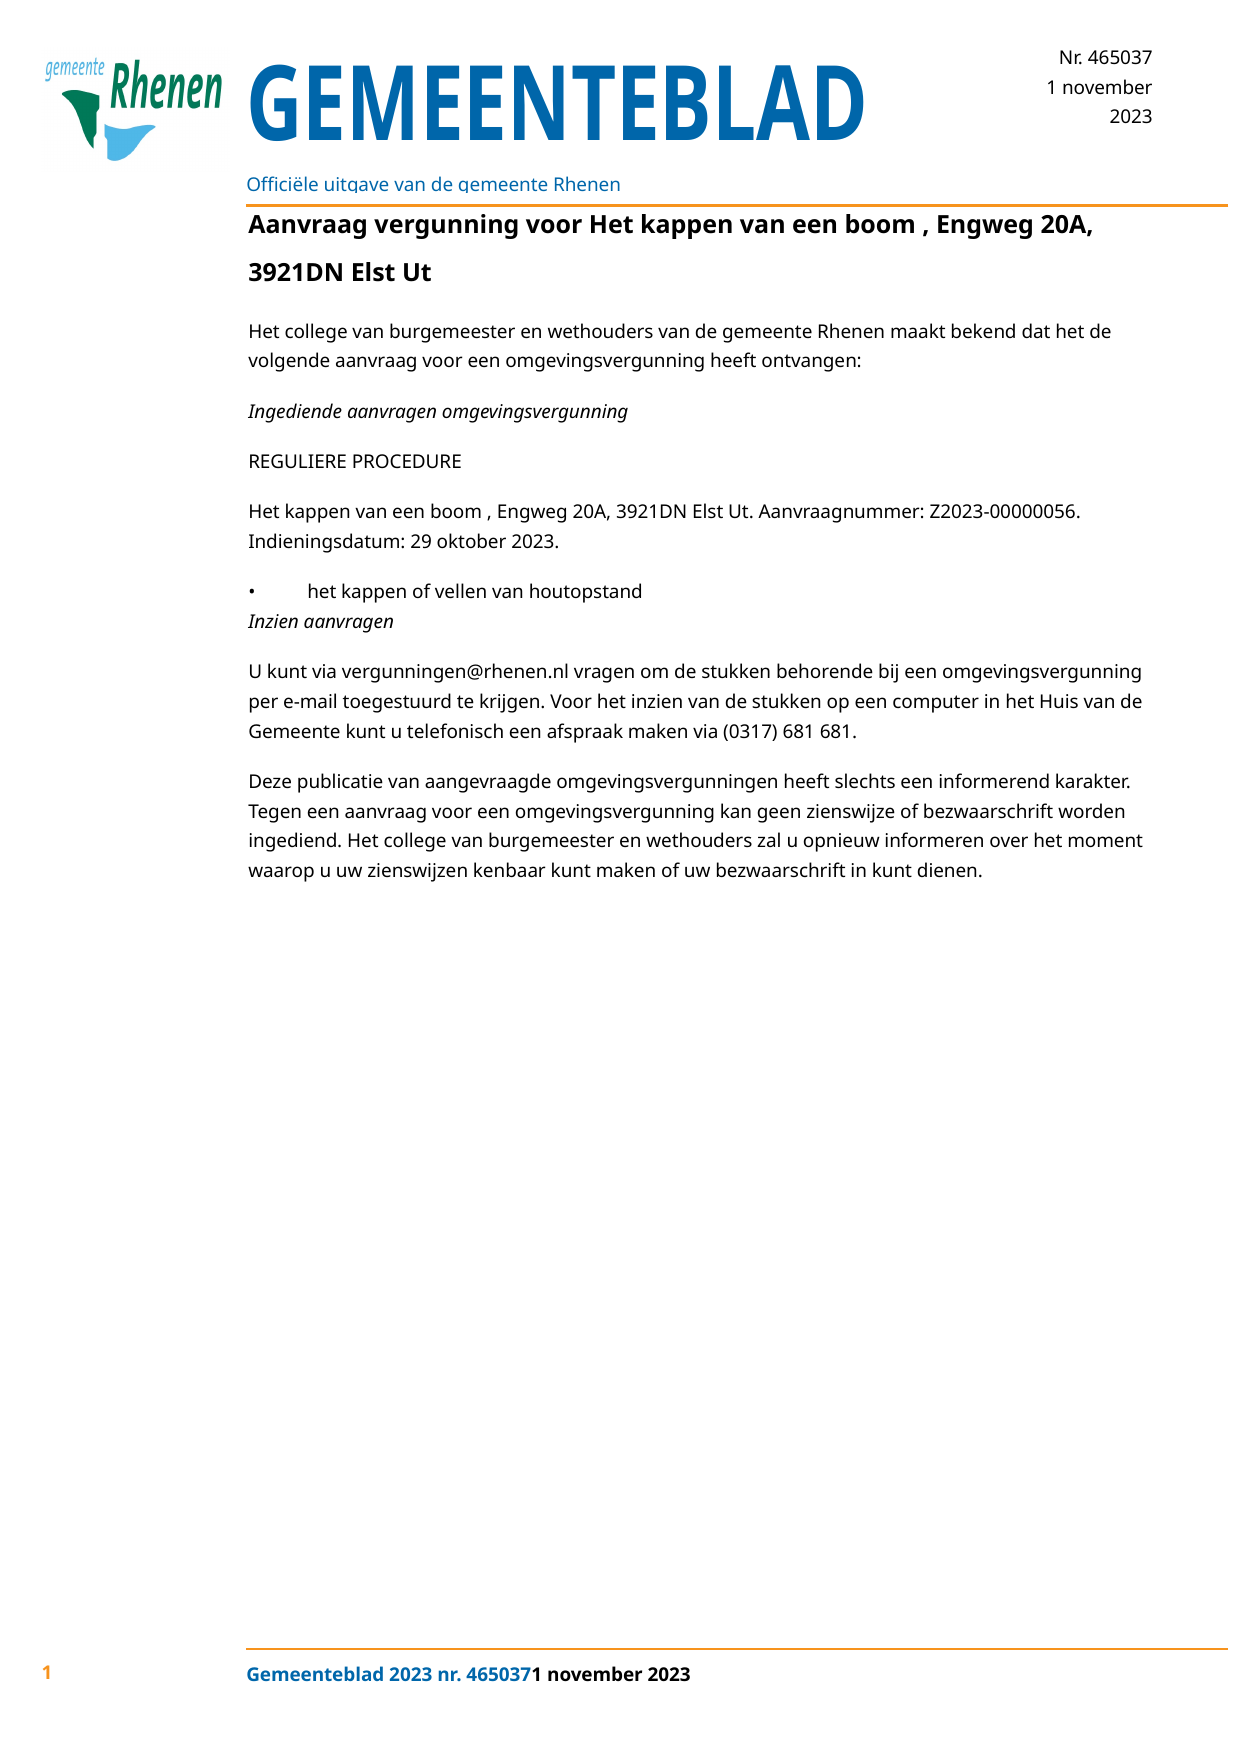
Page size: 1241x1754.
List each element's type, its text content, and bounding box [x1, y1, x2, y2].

text Het college van burgemeester en wethouders van de gemeente Rhenen maakt bekend dat het de volgende aanvraag voor een omgevingsvergunning heeft ontvangen: [248, 318, 1152, 373]
text REGULIERE PROCEDURE [248, 448, 1152, 474]
text Inzien aanvragen [248, 608, 1152, 634]
text Ingediende aanvragen omgevingsvergunning [248, 398, 1152, 424]
text Het kappen van een boom , Engweg 20A, 3921DN Elst Ut. Aanvraagnummer: Z2023-00000056. Indieningsdatum: 29 oktober 2023. [248, 499, 1152, 554]
text Deze publicatie van aangevraagde omgevingsvergunningen heeft slechts een informerend karakter. Tegen een aanvraag voor een omgevingsvergunning kan geen zienswijze of bezwaarschrift worden ingediend. Het college van burgemeester en wethouders zal u opnieuw informeren over het moment waarop u uw zienswijzen kenbaar kunt maken of uw bezwaarschrift in kunt dienen. [248, 768, 1152, 883]
list het kappen of vellen van houtopstand [248, 579, 1152, 604]
text U kunt via vergunningen@rhenen.nl vragen om de stukken behorende bij een omgevingsvergunning per e-mail toegestuurd te krijgen. Voor het inzien van de stukken op een computer in het Huis van de Gemeente kunt u telefonisch een afspraak maken via (0317) 681 681. [248, 659, 1152, 744]
picture [41, 47, 231, 172]
text Aanvraag vergunning voor Het kappen van een boom , Engweg 20A, 3921DN Elst Ut [248, 207, 1152, 288]
